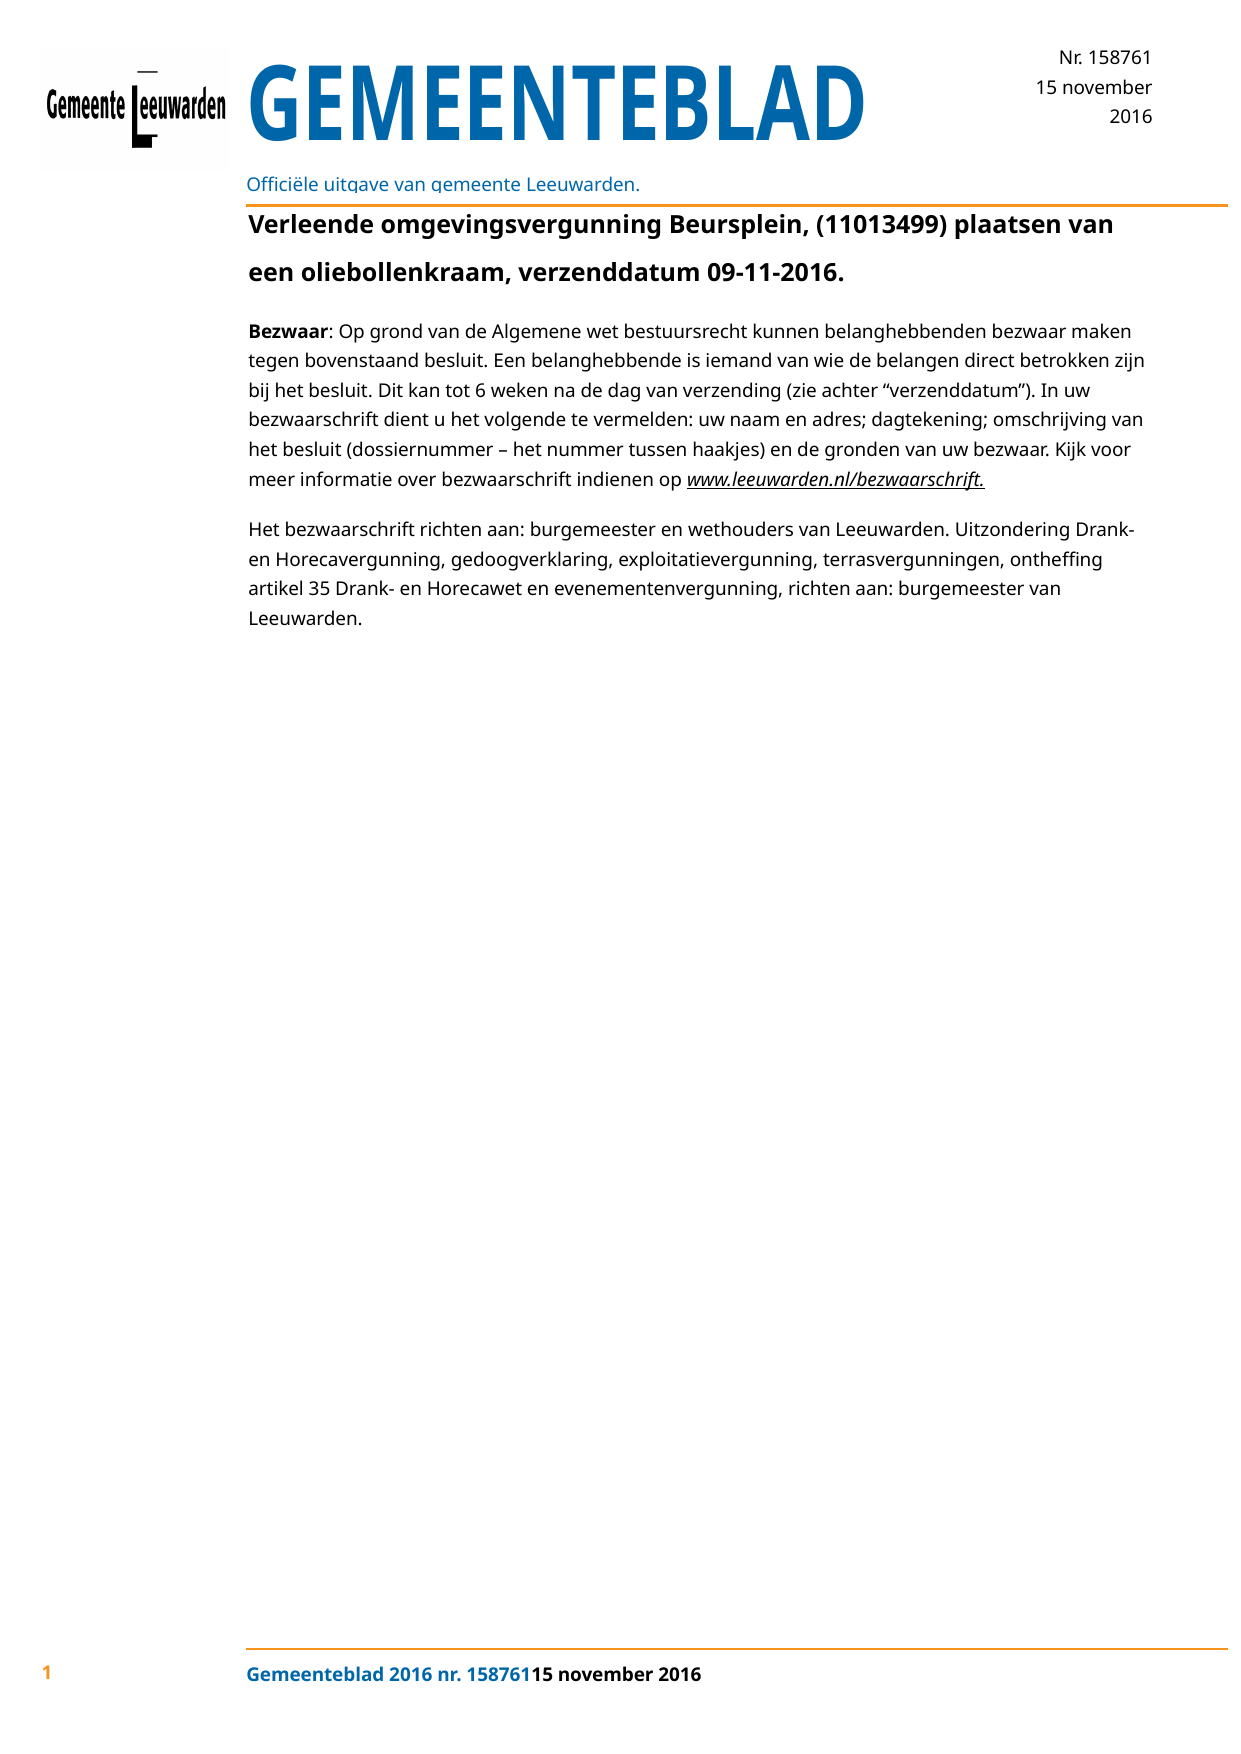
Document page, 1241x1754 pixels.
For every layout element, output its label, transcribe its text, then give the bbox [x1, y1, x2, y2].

text Bezwaar: Op grond van de Algemene wet bestuursrecht kunnen belanghebbenden bezwaar maken tegen bovenstaand besluit. Een belanghebbende is iemand van wie de belangen direct betrokken zijn bij het besluit. Dit kan tot 6 weken na de dag van verzending (zie achter “verzenddatum”). In uw bezwaarschrift dient u het volgende te vermelden: uw naam en adres; dagtekening; omschrijving van het besluit (dossiernummer – het nummer tussen haakjes) en de gronden van uw bezwaar. Kijk voor meer informatie over bezwaarschrift indienen op www.leeuwarden.nl/bezwaarschrift. [248, 318, 1152, 492]
picture [41, 47, 231, 172]
text Het bezwaarschrift richten aan: burgemeester en wethouders van Leeuwarden. Uitzondering Drank- en Horecavergunning, gedoogverklaring, exploitatievergunning, terrasvergunningen, ontheffing artikel 35 Drank- en Horecawet en evenementenvergunning, richten aan: burgemeester van Leeuwarden. [248, 516, 1152, 631]
text Verleende omgevingsvergunning Beursplein, (11013499) plaatsen van een oliebollenkraam, verzenddatum 09-11-2016. [248, 207, 1152, 288]
